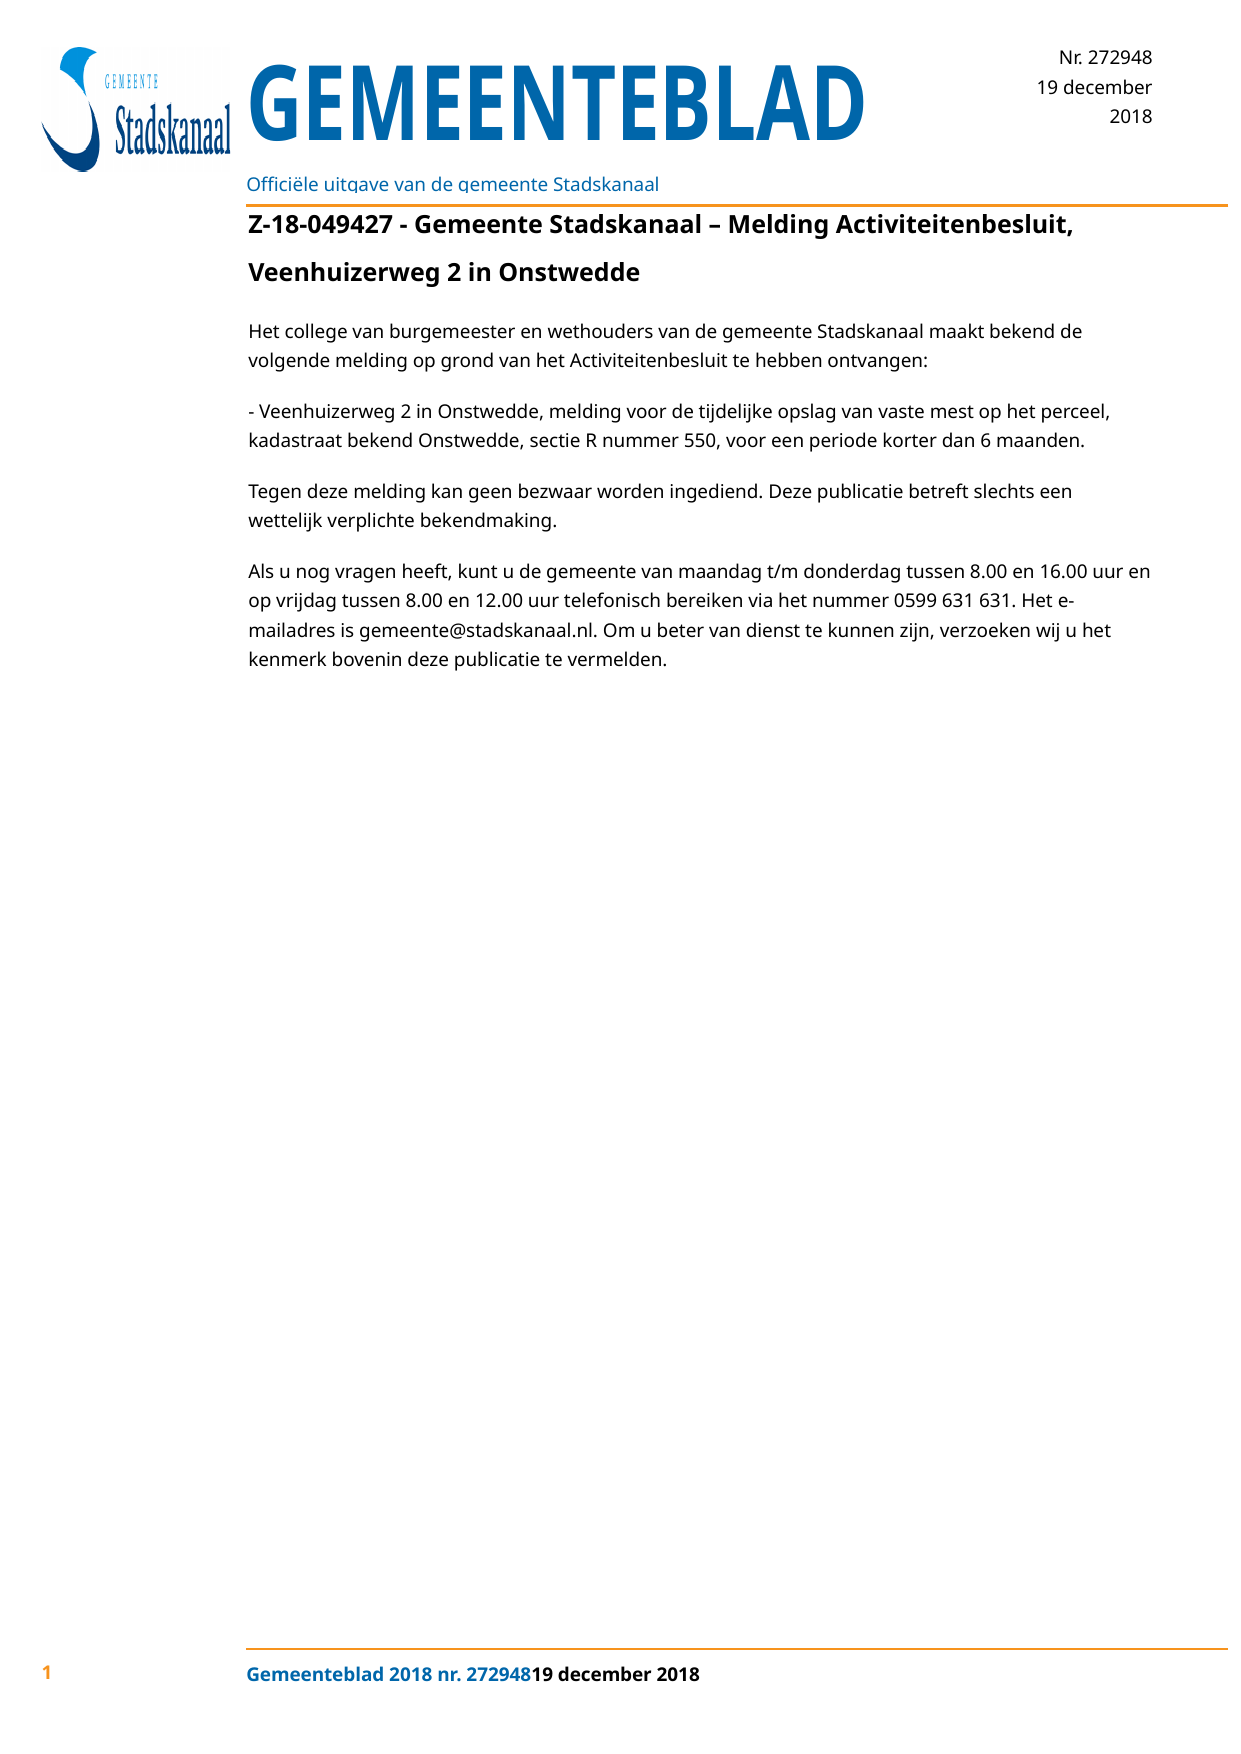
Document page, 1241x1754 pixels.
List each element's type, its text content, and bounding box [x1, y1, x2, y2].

text Tegen deze melding kan geen bezwaar worden ingediend. Deze publicatie betreft slechts een wettelijk verplichte bekendmaking. [248, 478, 1152, 533]
text Z-18-049427 - Gemeente Stadskanaal – Melding Activiteitenbesluit, Veenhuizerweg 2 in Onstwedde [248, 207, 1152, 288]
text Het college van burgemeester en wethouders van de gemeente Stadskanaal maakt bekend de volgende melding op grond van het Activiteitenbesluit te hebben ontvangen: [248, 318, 1152, 373]
text - Veenhuizerweg 2 in Onstwedde, melding voor de tijdelijke opslag van vaste mest op het perceel, kadastraat bekend Onstwedde, sectie R nummer 550, voor een periode korter dan 6 maanden. [248, 398, 1152, 453]
picture [41, 47, 231, 172]
text Als u nog vragen heeft, kunt u de gemeente van maandag t/m donderdag tussen 8.00 en 16.00 uur en op vrijdag tussen 8.00 en 12.00 uur telefonisch bereiken via het nummer 0599 631 631. Het e-mailadres is gemeente@stadskanaal.nl. Om u beter van dienst te kunnen zijn, verzoeken wij u het kenmerk bovenin deze publicatie te vermelden. [248, 558, 1152, 672]
